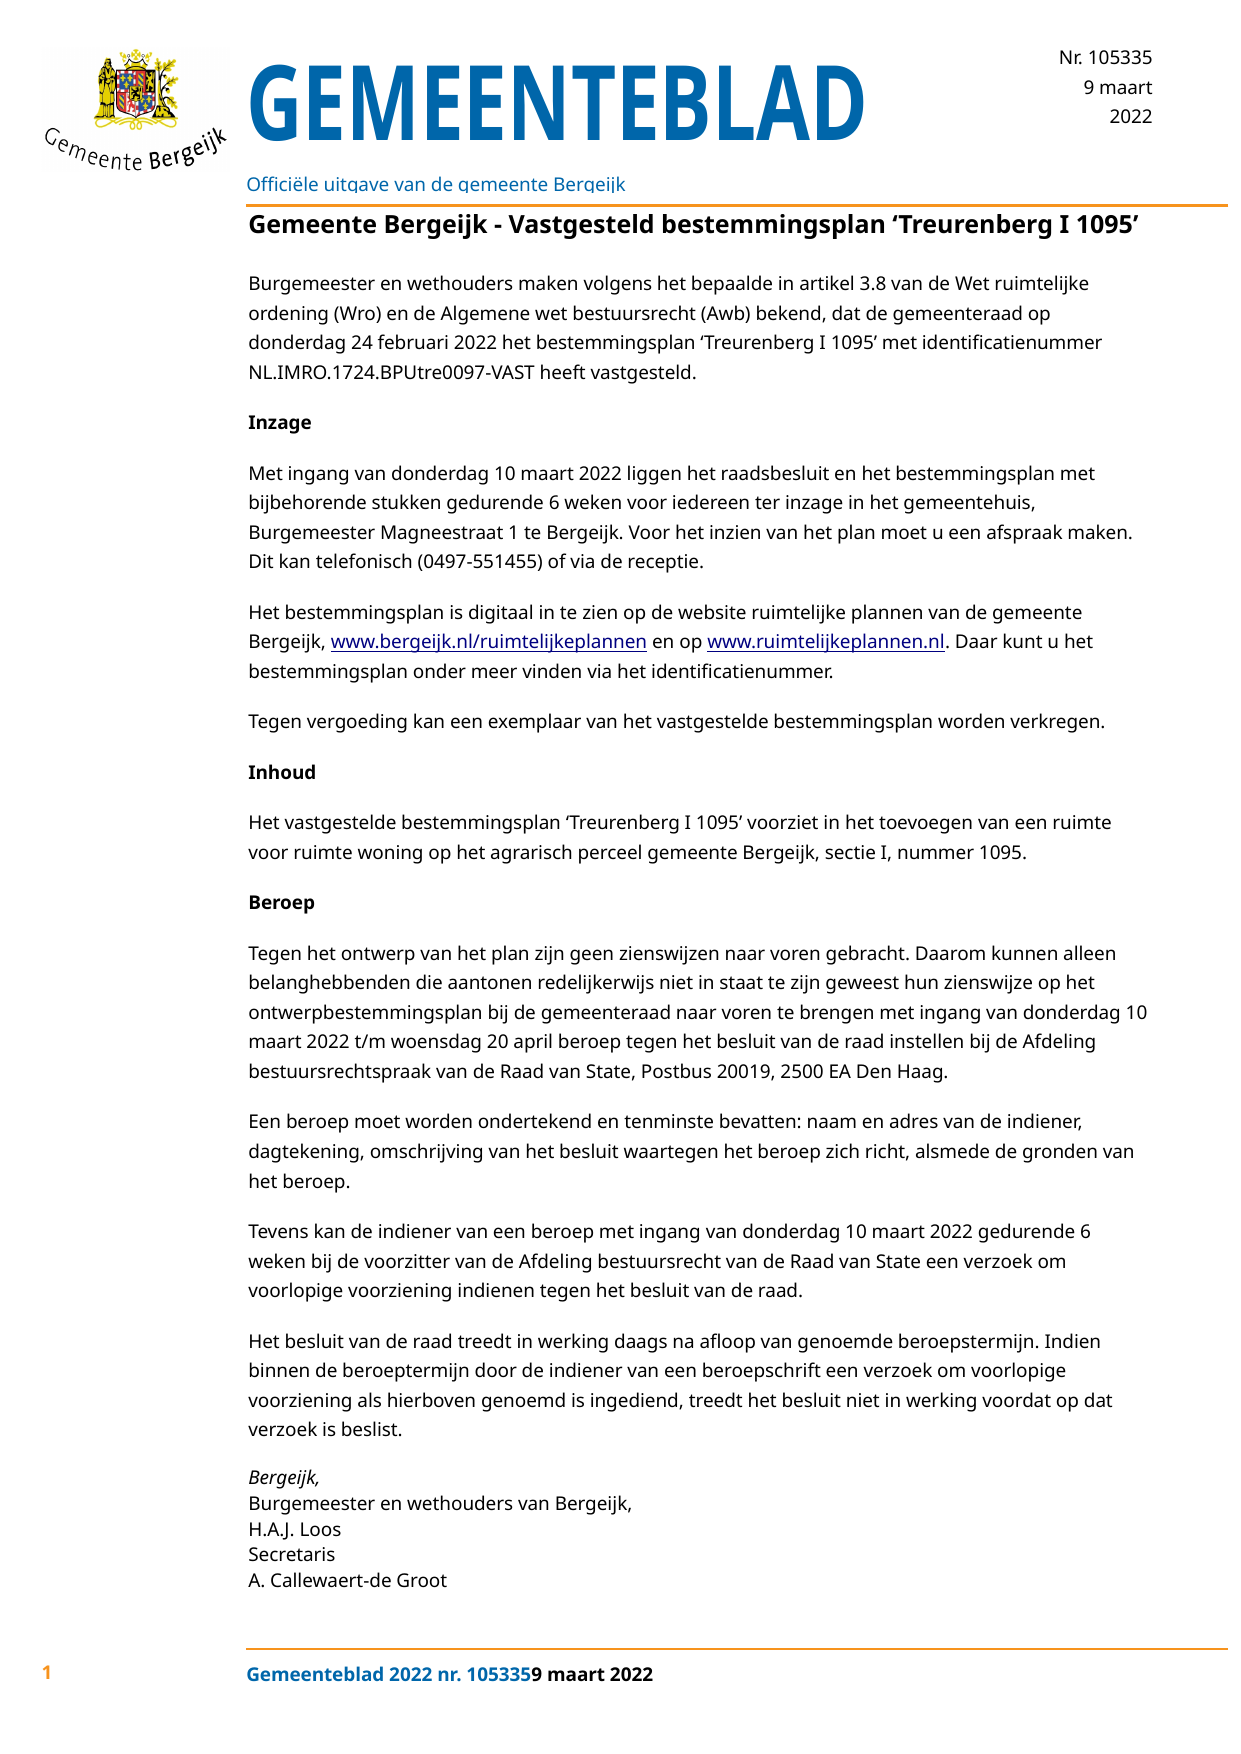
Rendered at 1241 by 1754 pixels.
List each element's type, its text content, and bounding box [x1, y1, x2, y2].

text Tegen het ontwerp van het plan zijn geen zienswijzen naar voren gebracht. Daarom kunnen alleen belanghebbenden die aantonen redelijkerwijs niet in staat te zijn geweest hun zienswijze op het ontwerpbestemmingsplan bij de gemeenteraad naar voren te brengen met ingang van donderdag 10 maart 2022 t/m woensdag 20 april beroep tegen het besluit van de raad instellen bij de Afdeling bestuursrechtspraak van de Raad van State, Postbus 20019, 2500 EA Den Haag. [248, 940, 1152, 1084]
text Met ingang van donderdag 10 maart 2022 liggen het raadsbesluit en het bestemmingsplan met bijbehorende stukken gedurende 6 weken voor iedereen ter inzage in het gemeentehuis, Burgemeester Magneestraat 1 te Bergeijk. Voor het inzien van het plan moet u een afspraak maken. Dit kan telefonisch (0497-551455) of via de receptie. [248, 460, 1152, 574]
picture [41, 47, 231, 172]
text Beroep [248, 889, 1152, 915]
text Tegen vergoeding kan een exemplaar van het vastgestelde bestemmingsplan worden verkregen. [248, 709, 1152, 734]
text Bergeijk, [248, 1464, 1152, 1490]
text H.A.J. Loos [248, 1516, 1152, 1542]
text Het bestemmingsplan is digitaal in te zien op de website ruimtelijke plannen van de gemeente Bergeijk, www.bergeijk.nl/ruimtelijkeplannen en op www.ruimtelijkeplannen.nl. Daar kunt u het bestemmingsplan onder meer vinden via het identificatienummer. [248, 599, 1152, 684]
text Inhoud [248, 759, 1152, 785]
text Een beroep moet worden ondertekend en tenminste bevatten: naam en adres van de indiener, dagtekening, omschrijving van het besluit waartegen het beroep zich richt, alsmede de gronden van het beroep. [248, 1109, 1152, 1193]
text Secretaris [248, 1542, 1152, 1567]
text Het besluit van de raad treedt in werking daags na afloop van genoemde beroepstermijn. Indien binnen de beroeptermijn door de indiener van een beroepschrift een verzoek om voorlopige voorziening als hierboven genoemd is ingediend, treedt het besluit niet in werking voordat op dat verzoek is beslist. [248, 1328, 1152, 1442]
text Het vastgestelde bestemmingsplan ‘Treurenberg I 1095’ voorziet in het toevoegen van een ruimte voor ruimte woning op het agrarisch perceel gemeente Bergeijk, sectie I, nummer 1095. [248, 809, 1152, 865]
text Tevens kan de indiener van een beroep met ingang van donderdag 10 maart 2022 gedurende 6 weken bij de voorzitter van de Afdeling bestuursrecht van de Raad van State een verzoek om voorlopige voorziening indienen tegen het besluit van de raad. [248, 1218, 1152, 1303]
text Burgemeester en wethouders van Bergeijk, [248, 1490, 1152, 1516]
text A. Callewaert-de Groot [248, 1567, 1152, 1593]
text Inzage [248, 409, 1152, 435]
text Gemeente Bergeijk - Vastgesteld bestemmingsplan ‘Treurenberg I 1095’ [248, 207, 1152, 241]
text Burgemeester en wethouders maken volgens het bepaalde in artikel 3.8 van de Wet ruimtelijke ordening (Wro) en de Algemene wet bestuursrecht (Awb) bekend, dat de gemeenteraad op donderdag 24 februari 2022 het bestemmingsplan ‘Treurenberg I 1095’ met identificatienummer NL.IMRO.1724.BPUtre0097-VAST heeft vastgesteld. [248, 270, 1152, 385]
